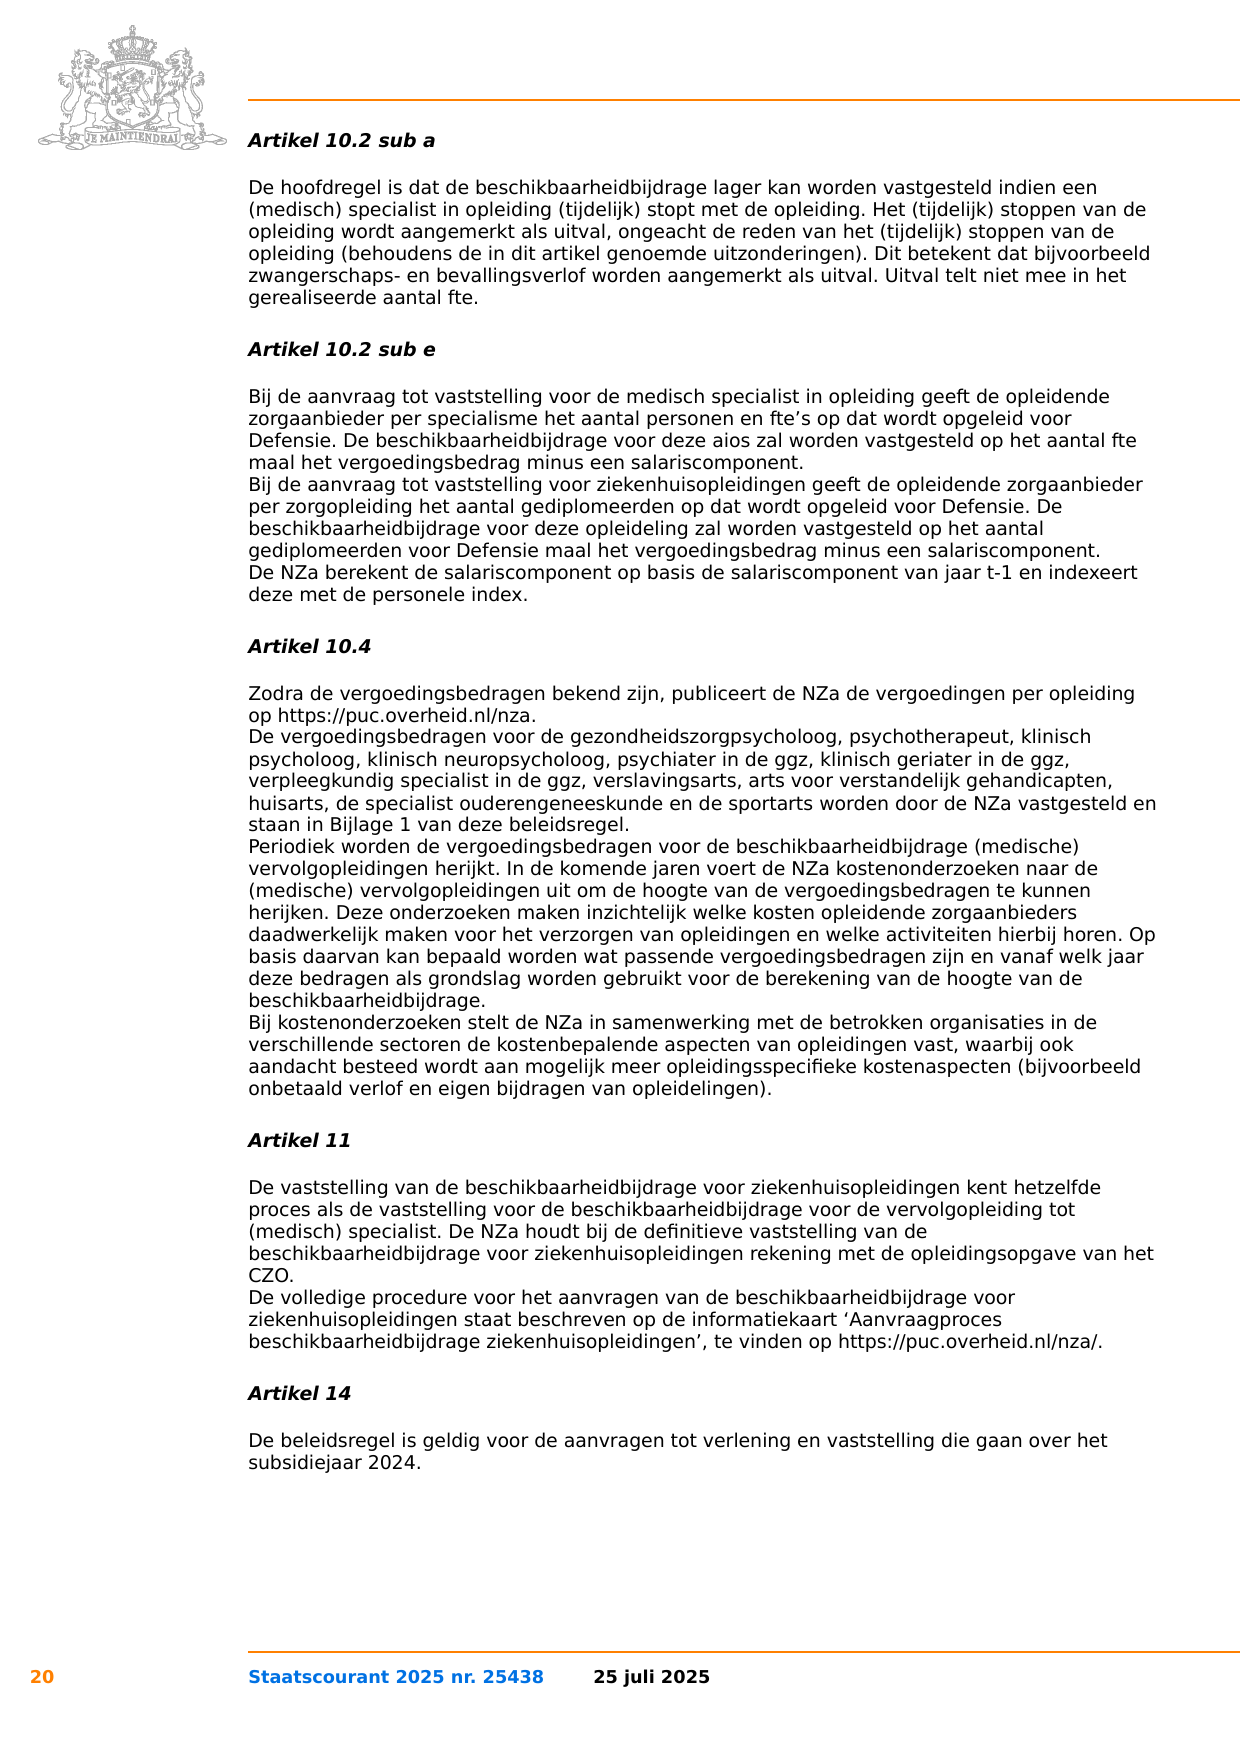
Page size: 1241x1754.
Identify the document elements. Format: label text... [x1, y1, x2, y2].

text De beleidsregel is geldig voor de aanvragen tot verlening en vaststelling die gaan over het subsidiejaar 2024. [248, 1430, 1163, 1474]
text De vergoedingsbedragen voor de gezondheidszorgpsycholoog, psychotherapeut, klinisch psycholoog, klinisch neuropsycholoog, psychiater in de ggz, klinisch geriater in de ggz, verpleegkundig specialist in de ggz, verslavingsarts, arts voor verstandelijk gehandicapten, huisarts, de specialist ouderengeneeskunde en de sportarts worden door de NZa vastgesteld en staan in Bijlage 1 van deze beleidsregel. [248, 726, 1163, 836]
text De vaststelling van de beschikbaarheidbijdrage voor ziekenhuisopleidingen kent hetzelfde proces als de vaststelling voor de beschikbaarheidbijdrage voor de vervolgopleiding tot (medisch) specialist. De NZa houdt bij de definitieve vaststelling van de beschikbaarheidbijdrage voor ziekenhuisopleidingen rekening met de opleidingsopgave van het CZO. [248, 1177, 1163, 1287]
subtitle Artikel 10.2 sub e [248, 339, 1163, 361]
subtitle Artikel 10.2 sub a [248, 130, 1163, 152]
text Bij de aanvraag tot vaststelling voor de medisch specialist in opleiding geeft de opleidende zorgaanbieder per specialisme het aantal personen en fte’s op dat wordt opgeleid voor Defensie. De beschikbaarheidbijdrage voor deze aios zal worden vastgesteld op het aantal fte maal het vergoedingsbedrag minus een salariscomponent. [248, 386, 1163, 474]
text Bij kostenonderzoeken stelt de NZa in samenwerking met de betrokken organisaties in de verschillende sectoren de kostenbepalende aspecten van opleidingen vast, waarbij ook aandacht besteed wordt aan mogelijk meer opleidingsspecifieke kostenaspecten (bijvoorbeeld onbetaald verlof en eigen bijdragen van opleidelingen). [248, 1012, 1163, 1100]
picture [38, 25, 227, 150]
text Bij de aanvraag tot vaststelling voor ziekenhuisopleidingen geeft de opleidende zorgaanbieder per zorgopleiding het aantal gediplomeerden op dat wordt opgeleid voor Defensie. De beschikbaarheidbijdrage voor deze opleideling zal worden vastgesteld op het aantal gediplomeerden voor Defensie maal het vergoedingsbedrag minus een salariscomponent. [248, 474, 1163, 562]
text De hoofdregel is dat de beschikbaarheidbijdrage lager kan worden vastgesteld indien een (medisch) specialist in opleiding (tijdelijk) stopt met de opleiding. Het (tijdelijk) stoppen van de opleiding wordt aangemerkt als uitval, ongeacht de reden van het (tijdelijk) stoppen van de opleiding (behoudens de in dit artikel genoemde uitzonderingen). Dit betekent dat bijvoorbeeld zwangerschaps- en bevallingsverlof worden aangemerkt als uitval. Uitval telt niet mee in het gerealiseerde aantal fte. [248, 177, 1163, 309]
text De volledige procedure voor het aanvragen van de beschikbaarheidbijdrage voor ziekenhuisopleidingen staat beschreven op de informatiekaart ‘Aanvraagproces beschikbaarheidbijdrage ziekenhuisopleidingen’, te vinden op https://puc.overheid.nl/nza/. [248, 1287, 1163, 1353]
subtitle Artikel 10.4 [248, 636, 1163, 657]
text De NZa berekent de salariscomponent op basis de salariscomponent van jaar t-1 en indexeert deze met de personele index. [248, 562, 1163, 606]
text Periodiek worden de vergoedingsbedragen voor de beschikbaarheidbijdrage (medische) vervolgopleidingen herijkt. In de komende jaren voert de NZa kostenonderzoeken naar de (medische) vervolgopleidingen uit om de hoogte van de vergoedingsbedragen te kunnen herijken. Deze onderzoeken maken inzichtelijk welke kosten opleidende zorgaanbieders daadwerkelijk maken voor het verzorgen van opleidingen en welke activiteiten hierbij horen. Op basis daarvan kan bepaald worden wat passende vergoedingsbedragen zijn en vanaf welk jaar deze bedragen als grondslag worden gebruikt voor de berekening van de hoogte van de beschikbaarheidbijdrage. [248, 836, 1163, 1012]
text Zodra de vergoedingsbedragen bekend zijn, publiceert de NZa de vergoedingen per opleiding op https://puc.overheid.nl/nza. [248, 682, 1163, 726]
subtitle Artikel 11 [248, 1130, 1163, 1152]
subtitle Artikel 14 [248, 1383, 1163, 1405]
